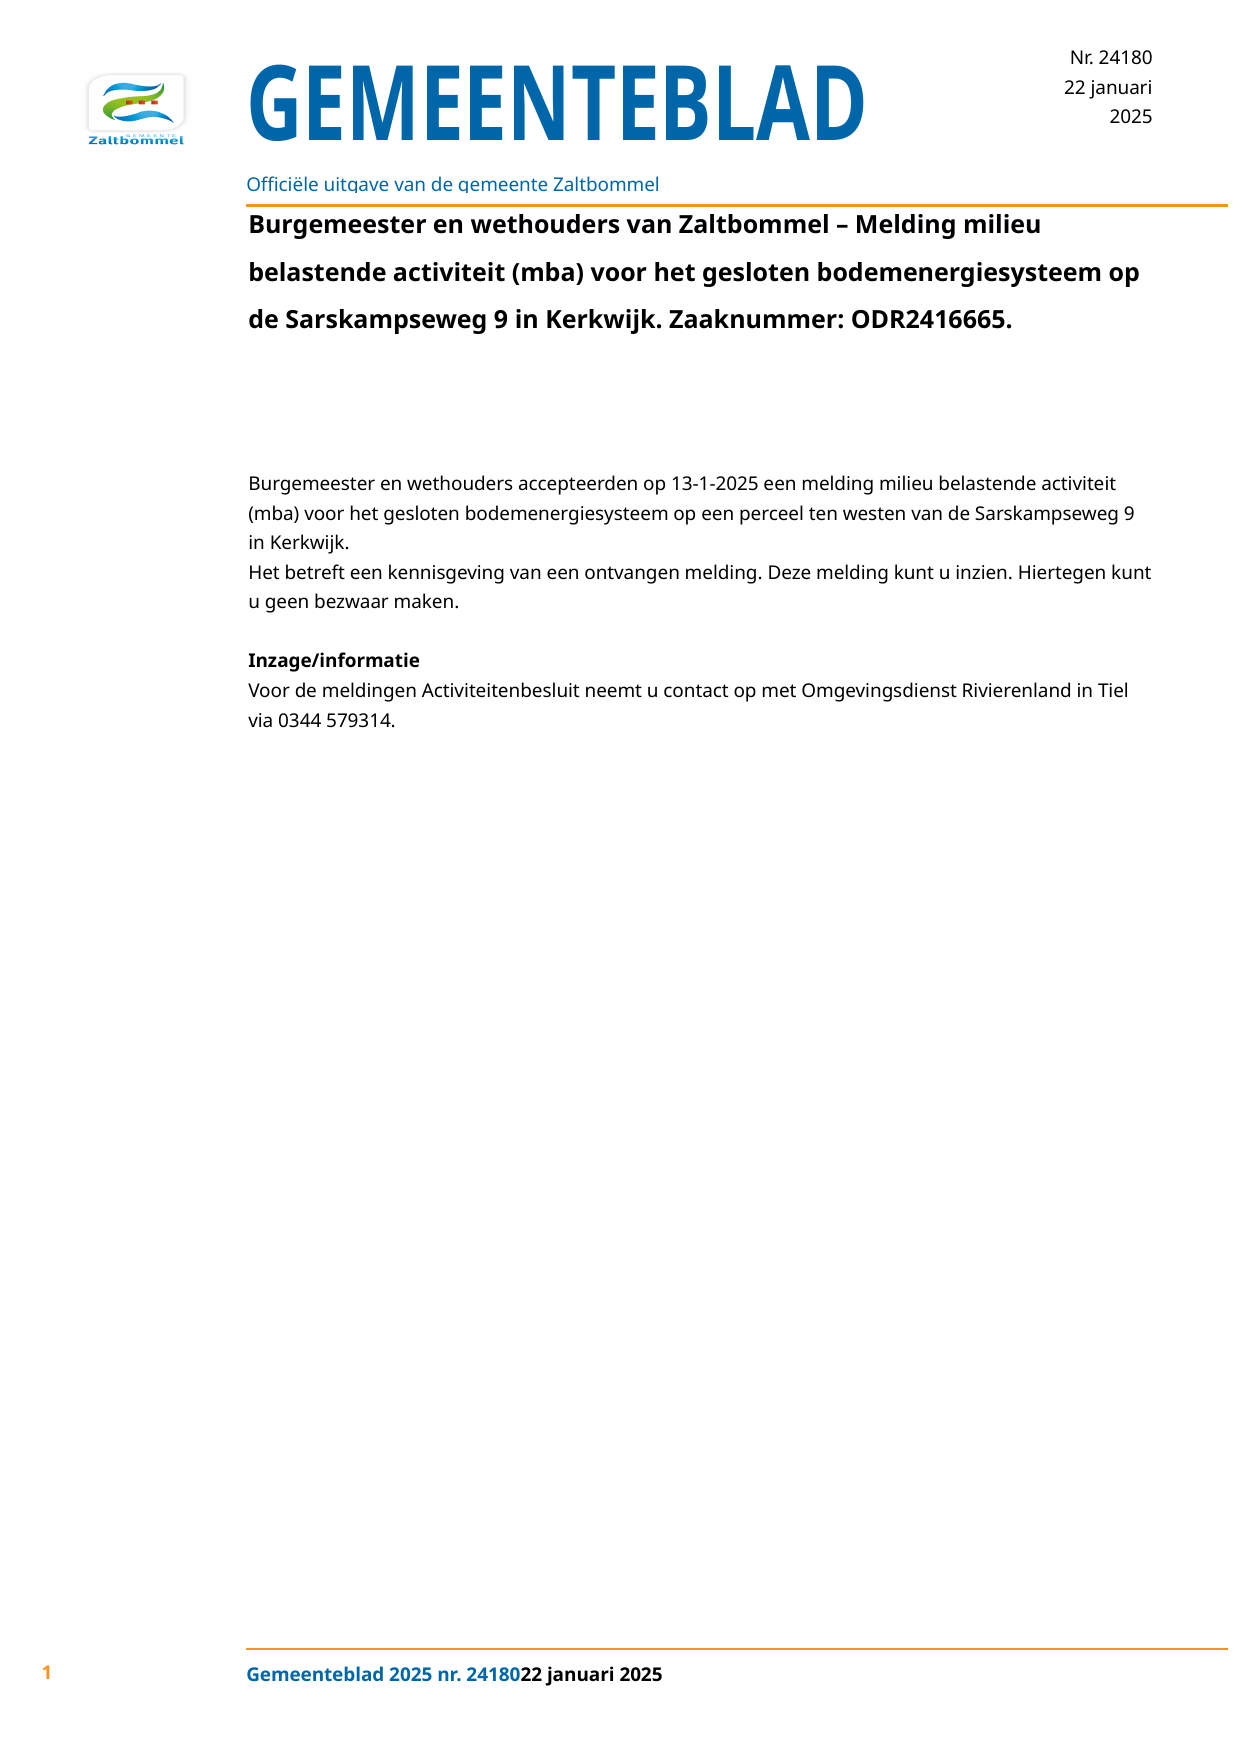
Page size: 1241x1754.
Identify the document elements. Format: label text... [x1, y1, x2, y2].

picture [41, 47, 231, 172]
text Inzage/informatie [248, 648, 1152, 673]
text Het betreft een kennisgeving van een ontvangen melding. Deze melding kunt u inzien. Hiertegen kunt u geen bezwaar maken. [248, 559, 1152, 614]
text Voor de meldingen Activiteitenbesluit neemt u contact op met Omgevingsdienst Rivierenland in Tiel via 0344 579314. [248, 677, 1152, 732]
text Burgemeester en wethouders van Zaltbommel – Melding milieu belastende activiteit (mba) voor het gesloten bodemenergiesysteem op de Sarskampseweg 9 in Kerkwijk. Zaaknummer: ODR2416665. [248, 207, 1152, 336]
text Burgemeester en wethouders accepteerden op 13-1-2025 een melding milieu belastende activiteit (mba) voor het gesloten bodemenergiesysteem op een perceel ten westen van de Sarskampseweg 9 in Kerkwijk. [248, 470, 1152, 555]
